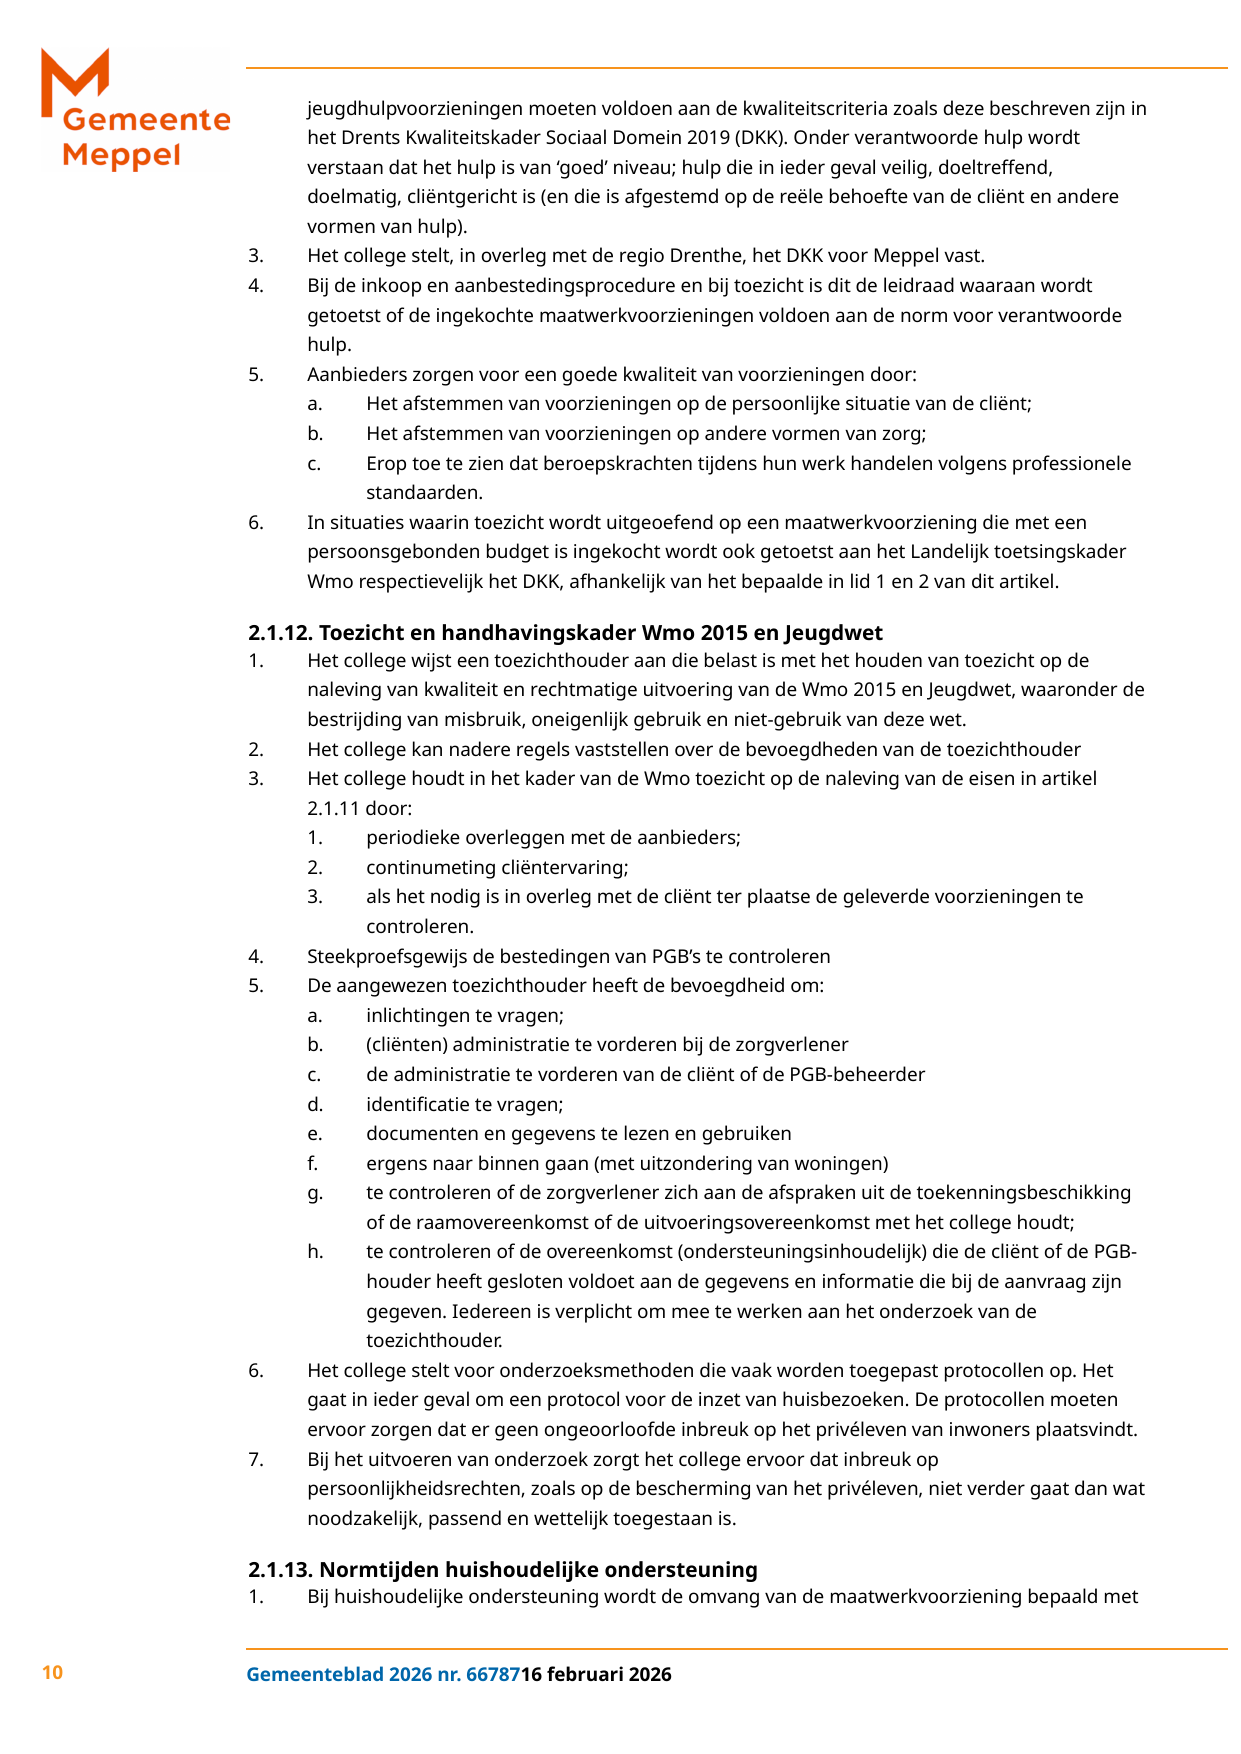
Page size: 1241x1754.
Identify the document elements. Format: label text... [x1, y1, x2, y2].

list documenten en gegevens te lezen en gebruiken [307, 1120, 1152, 1146]
list continumeting cliëntervaring; [307, 854, 1152, 880]
list Het afstemmen van voorzieningen op de persoonlijke situatie van de cliënt; [307, 391, 1152, 416]
list De aangewezen toezichthouder heeft de bevoegdheid om: [248, 972, 1152, 998]
list periodieke overleggen met de aanbieders; [307, 824, 1152, 850]
list Het college houdt in het kader van de Wmo toezicht op de naleving van de eisen in artikel 2.1.11 door: [248, 765, 1152, 821]
list Het college stelt, in overleg met de regio Drenthe, het DKK voor Meppel vast. [248, 243, 1152, 268]
text 2.1.13. Normtijden huishoudelijke ondersteuning [248, 1555, 1152, 1584]
list Het afstemmen van voorzieningen op andere vormen van zorg; [307, 420, 1152, 446]
list te controleren of de overeenkomst (ondersteuningsinhoudelijk) die de cliënt of de PGB-houder heeft gesloten voldoet aan de gegevens en informatie die bij de aanvraag zijn gegeven. Iedereen is verplicht om mee te werken aan het onderzoek van de toezichthouder. [307, 1239, 1152, 1353]
list Bij huishoudelijke ondersteuning wordt de omvang van de maatwerkvoorziening bepaald met [248, 1584, 1152, 1609]
list als het nodig is in overleg met de cliënt ter plaatse de geleverde voorzieningen te controleren. [307, 884, 1152, 939]
list Het college kan nadere regels vaststellen over de bevoegdheden van de toezichthouder [248, 736, 1152, 761]
picture [41, 47, 231, 172]
text 2.1.12. Toezicht en handhavingskader Wmo 2015 en Jeugdwet [248, 618, 1152, 647]
list (cliënten) administratie te vorderen bij de zorgverlener [307, 1032, 1152, 1057]
list Erop toe te zien dat beroepskrachten tijdens hun werk handelen volgens professionele standaarden. [307, 450, 1152, 505]
list inlichtingen te vragen; [307, 1002, 1152, 1028]
list Het college stelt voor onderzoeksmethoden die vaak worden toegepast protocollen op. Het gaat in ieder geval om een protocol voor de inzet van huisbezoeken. De protocollen moeten ervoor zorgen dat er geen ongeoorloofde inbreuk op het privéleven van inwoners plaatsvindt. [248, 1357, 1152, 1442]
list de administratie te vorderen van de cliënt of de PGB-beheerder [307, 1061, 1152, 1087]
list Bij het uitvoeren van onderzoek zorgt het college ervoor dat inbreuk op persoonlijkheidsrechten, zoals op de bescherming van het privéleven, niet verder gaat dan wat noodzakelijk, passend en wettelijk toegestaan is. [248, 1446, 1152, 1531]
list Bij de inkoop en aanbestedingsprocedure en bij toezicht is dit de leidraad waaraan wordt getoetst of de ingekochte maatwerkvoorzieningen voldoen aan de norm voor verantwoorde hulp. [248, 272, 1152, 357]
list Het college wijst een toezichthouder aan die belast is met het houden van toezicht op de naleving van kwaliteit en rechtmatige uitvoering van de Wmo 2015 en Jeugdwet, waaronder de bestrijding van misbruik, oneigenlijk gebruik en niet-gebruik van deze wet. [248, 647, 1152, 732]
list te controleren of de zorgverlener zich aan de afspraken uit de toekenningsbeschikking of de raamovereenkomst of de uitvoeringsovereenkomst met het college houdt; [307, 1179, 1152, 1235]
list In situaties waarin toezicht wordt uitgeoefend op een maatwerkvoorziening die met een persoonsgebonden budget is ingekocht wordt ook getoetst aan het Landelijk toetsingskader Wmo respectievelijk het DKK, afhankelijk van het bepaalde in lid 1 en 2 van dit artikel. [248, 509, 1152, 594]
list identificatie te vragen; [307, 1091, 1152, 1116]
list Steekproefsgewijs de bestedingen van PGB’s te controleren [248, 943, 1152, 968]
list Aanbieders zorgen voor een goede kwaliteit van voorzieningen door: [248, 361, 1152, 387]
list ergens naar binnen gaan (met uitzondering van woningen) [307, 1150, 1152, 1176]
list jeugdhulpvoorzieningen moeten voldoen aan de kwaliteitscriteria zoals deze beschreven zijn in het Drents Kwaliteitskader Sociaal Domein 2019 (DKK). Onder verantwoorde hulp wordt verstaan dat het hulp is van ‘goed’ niveau; hulp die in ieder geval veilig, doeltreffend, doelmatig, cliëntgericht is (en die is afgestemd op de reële behoefte van de cliënt en andere vormen van hulp). [248, 95, 1152, 239]
